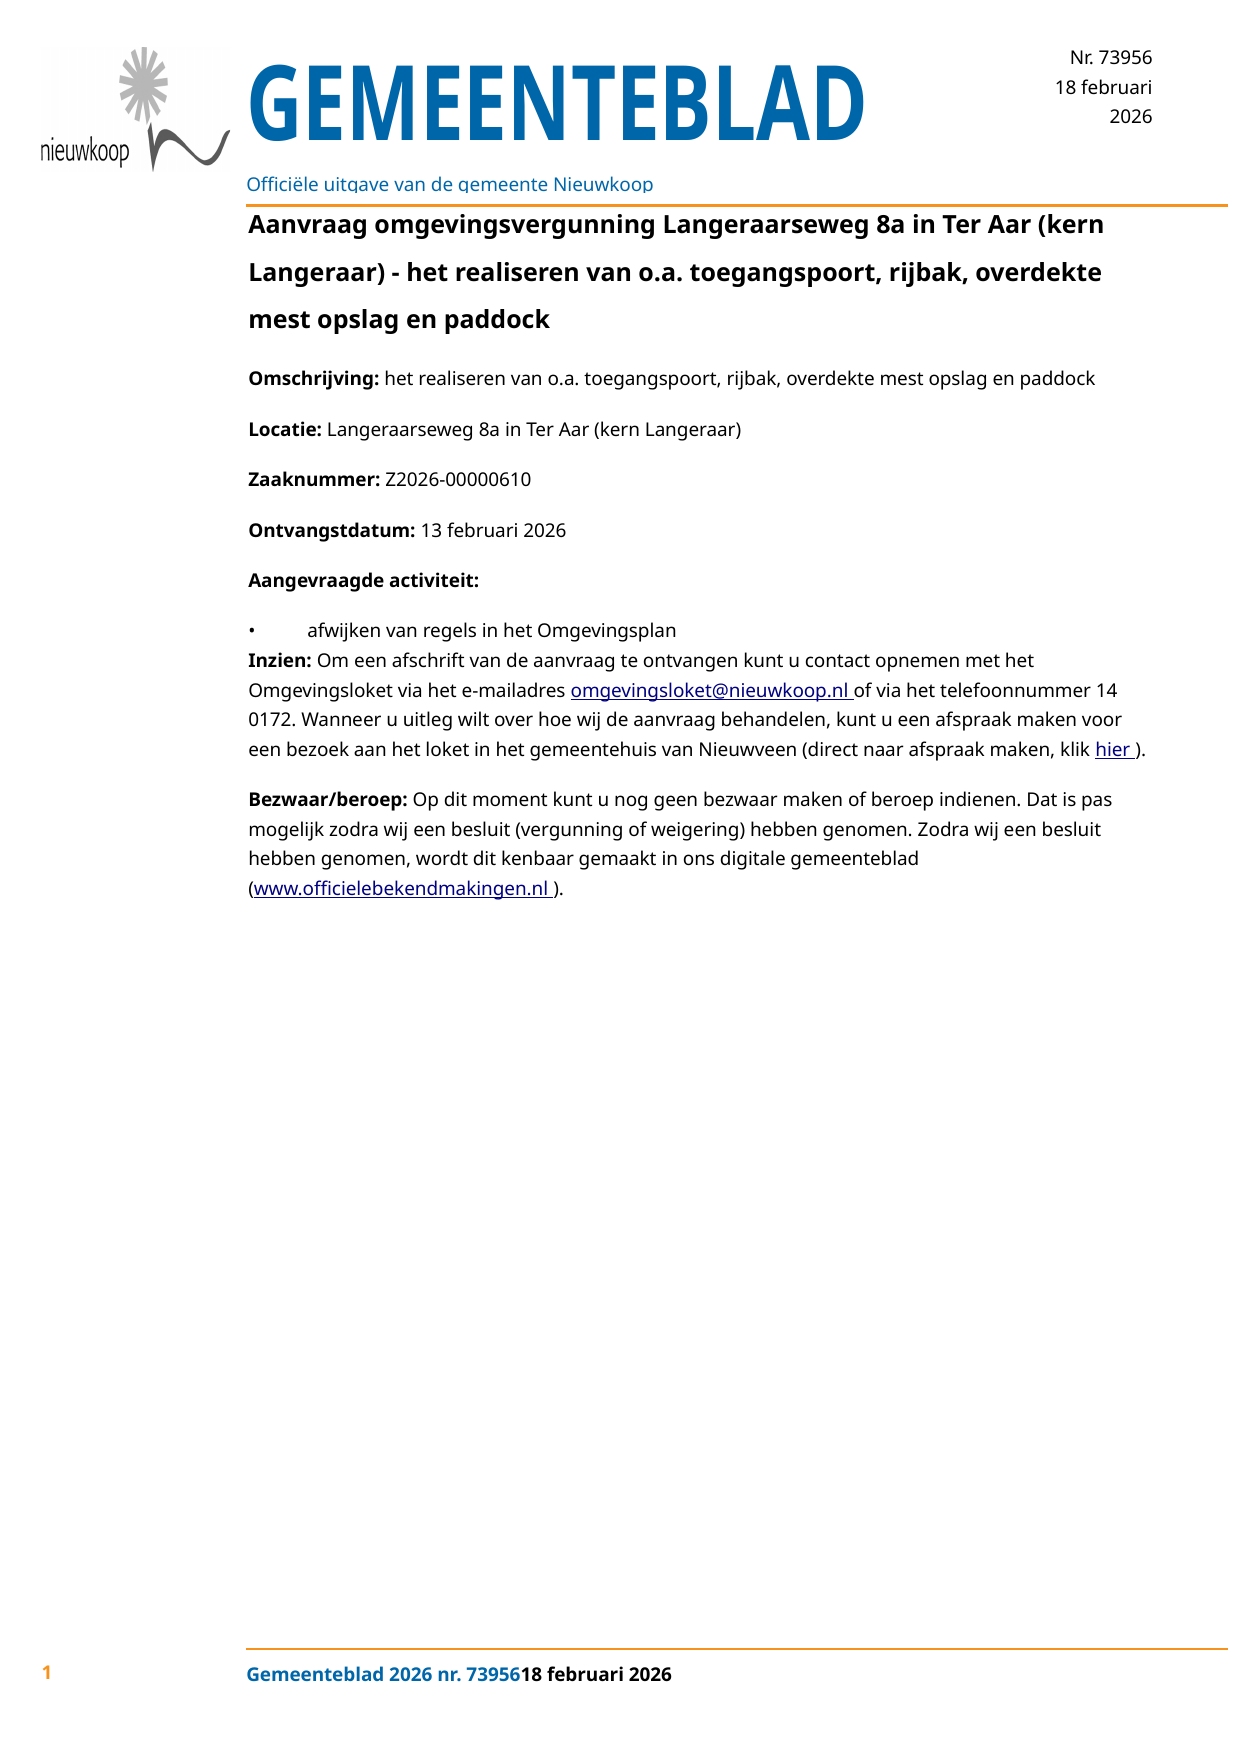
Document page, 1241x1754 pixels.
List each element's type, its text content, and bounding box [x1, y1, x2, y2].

picture [41, 47, 231, 172]
text Aanvraag omgevingsvergunning Langeraarseweg 8a in Ter Aar (kern Langeraar) - het realiseren van o.a. toegangspoort, rijbak, overdekte mest opslag en paddock [248, 207, 1152, 336]
text Omschrijving: het realiseren van o.a. toegangspoort, rijbak, overdekte mest opslag en paddock [248, 366, 1152, 391]
text Inzien: Om een afschrift van de aanvraag te ontvangen kunt u contact opnemen met het Omgevingsloket via het e-mailadres omgevingsloket@nieuwkoop.nl of via het telefoonnummer 14 0172. Wanneer u uitleg wilt over hoe wij de aanvraag behandelen, kunt u een afspraak maken voor een bezoek aan het loket in het gemeentehuis van Nieuwveen (direct naar afspraak maken, klik hier ). [248, 647, 1152, 762]
text Aangevraagde activiteit: [248, 567, 1152, 593]
text Bezwaar/beroep: Op dit moment kunt u nog geen bezwaar maken of beroep indienen. Dat is pas mogelijk zodra wij een besluit (vergunning of weigering) hebben genomen. Zodra wij een besluit hebben genomen, wordt dit kenbaar gemaakt in ons digitale gemeenteblad (www.officielebekendmakingen.nl ). [248, 786, 1152, 901]
text Locatie: Langeraarseweg 8a in Ter Aar (kern Langeraar) [248, 416, 1152, 442]
text Zaaknummer: Z2026-00000610 [248, 466, 1152, 492]
text Ontvangstdatum: 13 februari 2026 [248, 517, 1152, 542]
list afwijken van regels in het Omgevingsplan [248, 618, 1152, 643]
